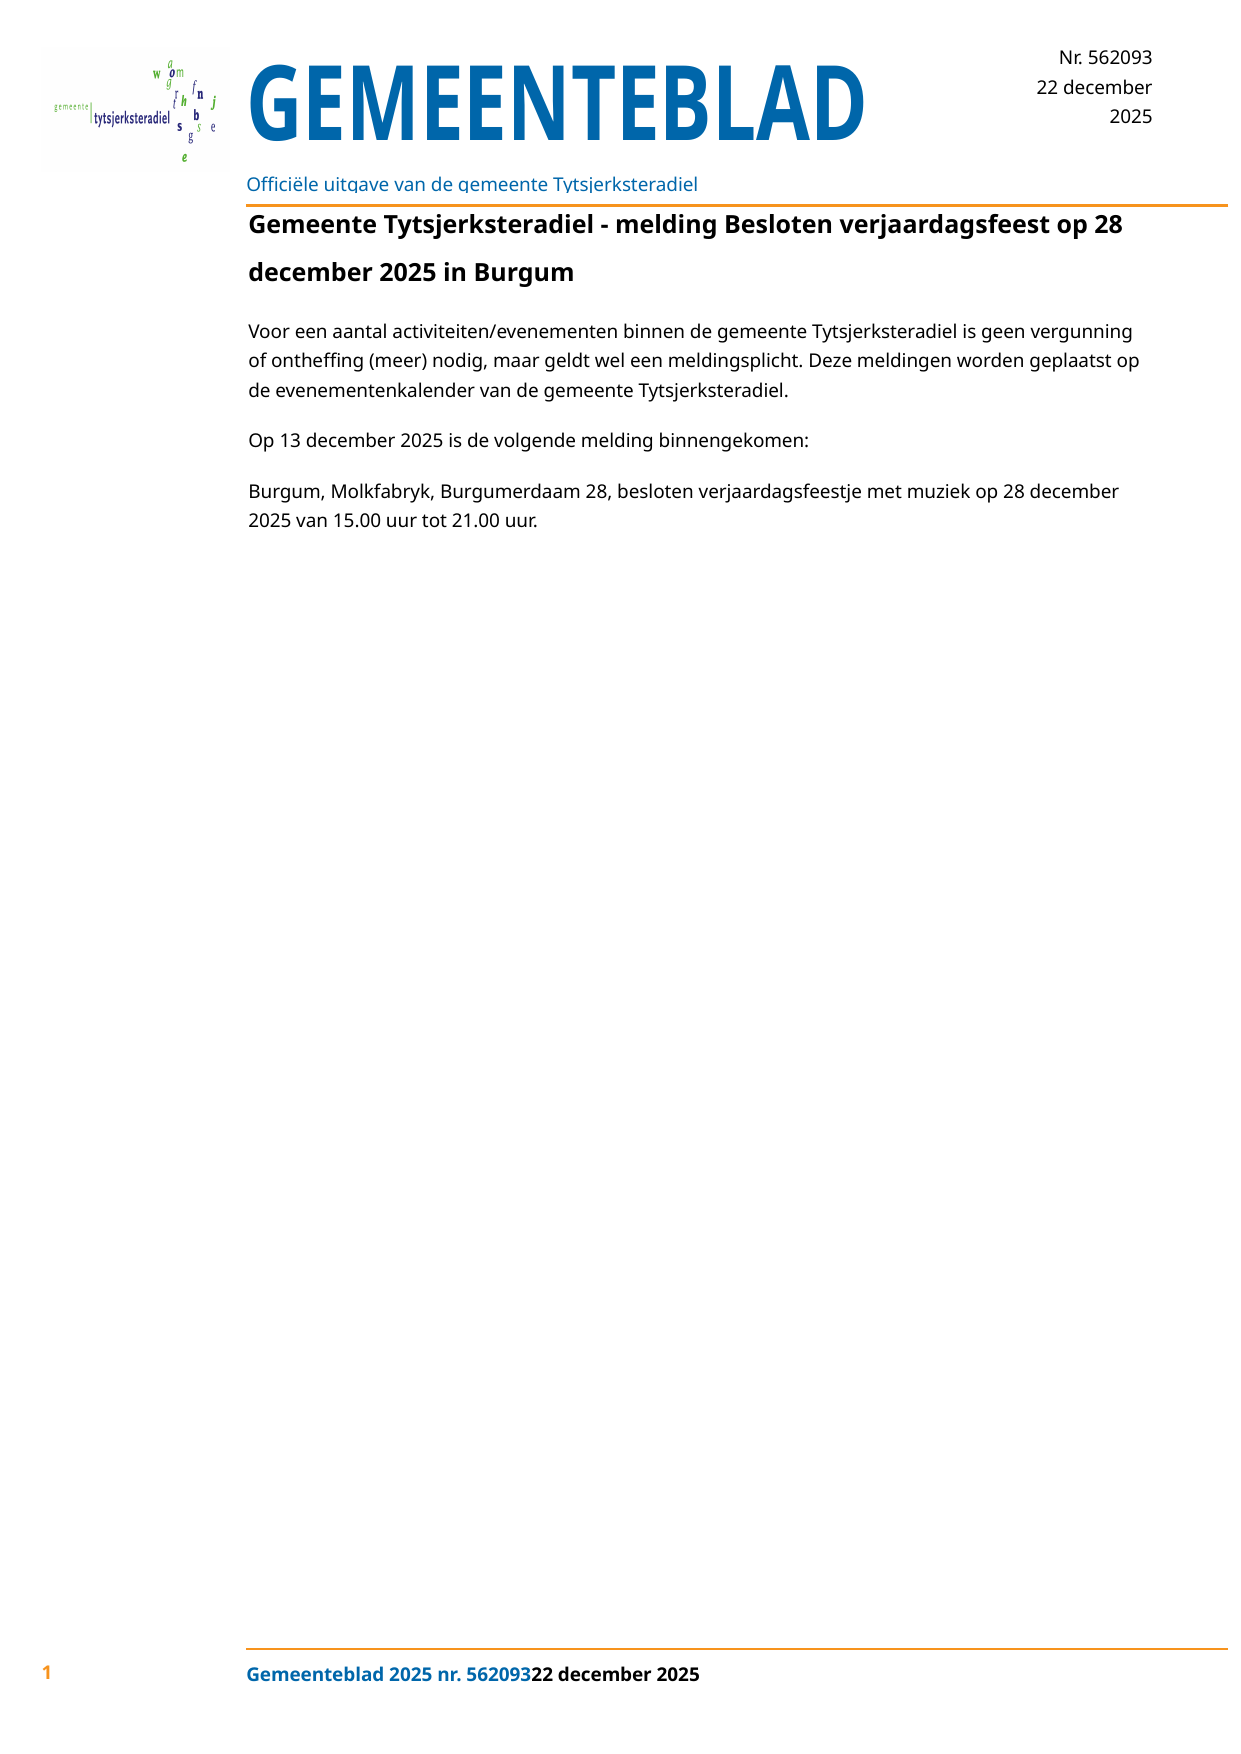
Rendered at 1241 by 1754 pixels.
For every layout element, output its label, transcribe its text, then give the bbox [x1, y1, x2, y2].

picture [41, 47, 231, 172]
text Burgum, Molkfabryk, Burgumerdaam 28, besloten verjaardagsfeestje met muziek op 28 december 2025 van 15.00 uur tot 21.00 uur. [248, 478, 1152, 533]
text Voor een aantal activiteiten/evenementen binnen de gemeente Tytsjerksteradiel is geen vergunning of ontheffing (meer) nodig, maar geldt wel een meldingsplicht. Deze meldingen worden geplaatst op de evenementenkalender van de gemeente Tytsjerksteradiel. [248, 318, 1152, 403]
text Gemeente Tytsjerksteradiel - melding Besloten verjaardagsfeest op 28 december 2025 in Burgum [248, 207, 1152, 288]
text Op 13 december 2025 is de volgende melding binnengekomen: [248, 427, 1152, 453]
